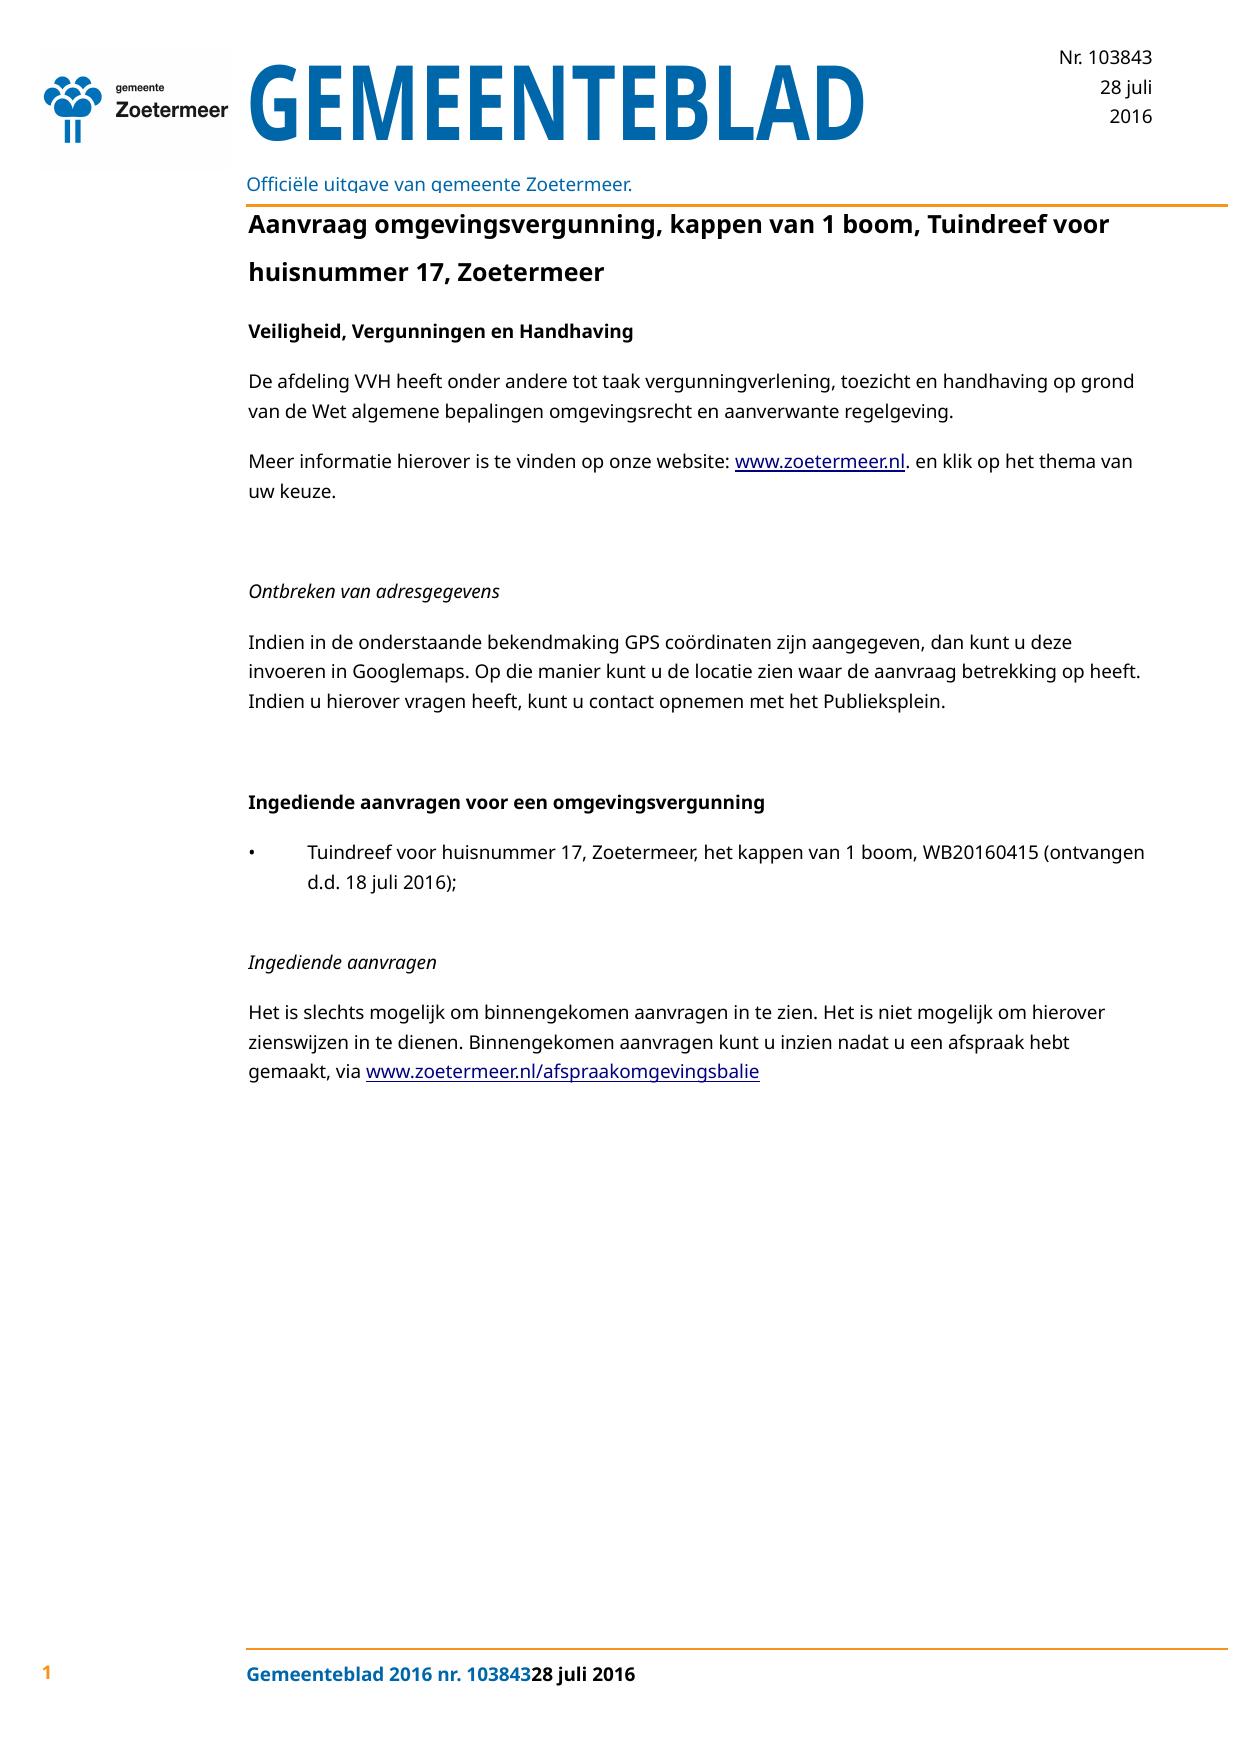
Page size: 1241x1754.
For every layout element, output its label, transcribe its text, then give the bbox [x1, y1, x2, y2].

text De afdeling VVH heeft onder andere tot taak vergunningverlening, toezicht en handhaving op grond van de Wet algemene bepalingen omgevingsrecht en aanverwante regelgeving. [248, 368, 1152, 424]
text Het is slechts mogelijk om binnengekomen aanvragen in te zien. Het is niet mogelijk om hierover zienswijzen in te dienen. Binnengekomen aanvragen kunt u inzien nadat u een afspraak hebt gemaakt, via www.zoetermeer.nl/afspraakomgevingsbalie [248, 999, 1152, 1084]
text Ingediende aanvragen [248, 949, 1152, 975]
text Aanvraag omgevingsvergunning, kappen van 1 boom, Tuindreef voor huisnummer 17, Zoetermeer [248, 207, 1152, 288]
text Indien in de onderstaande bekendmaking GPS coördinaten zijn aangegeven, dan kunt u deze invoeren in Googlemaps. Op die manier kunt u de locatie zien waar de aanvraag betrekking op heeft. Indien u hierover vragen heeft, kunt u contact opnemen met het Publieksplein. [248, 629, 1152, 714]
picture [41, 47, 231, 172]
text Veiligheid, Vergunningen en Handhaving [248, 318, 1152, 344]
text Ingediende aanvragen voor een omgevingsvergunning [248, 789, 1152, 815]
text Meer informatie hierover is te vinden op onze website: www.zoetermeer.nl. en klik op het thema van uw keuze. [248, 448, 1152, 504]
text Ontbreken van adresgegevens [248, 579, 1152, 604]
list Tuindreef voor huisnummer 17, Zoetermeer, het kappen van 1 boom, WB20160415 (ontvangen d.d. 18 juli 2016); [248, 839, 1152, 895]
